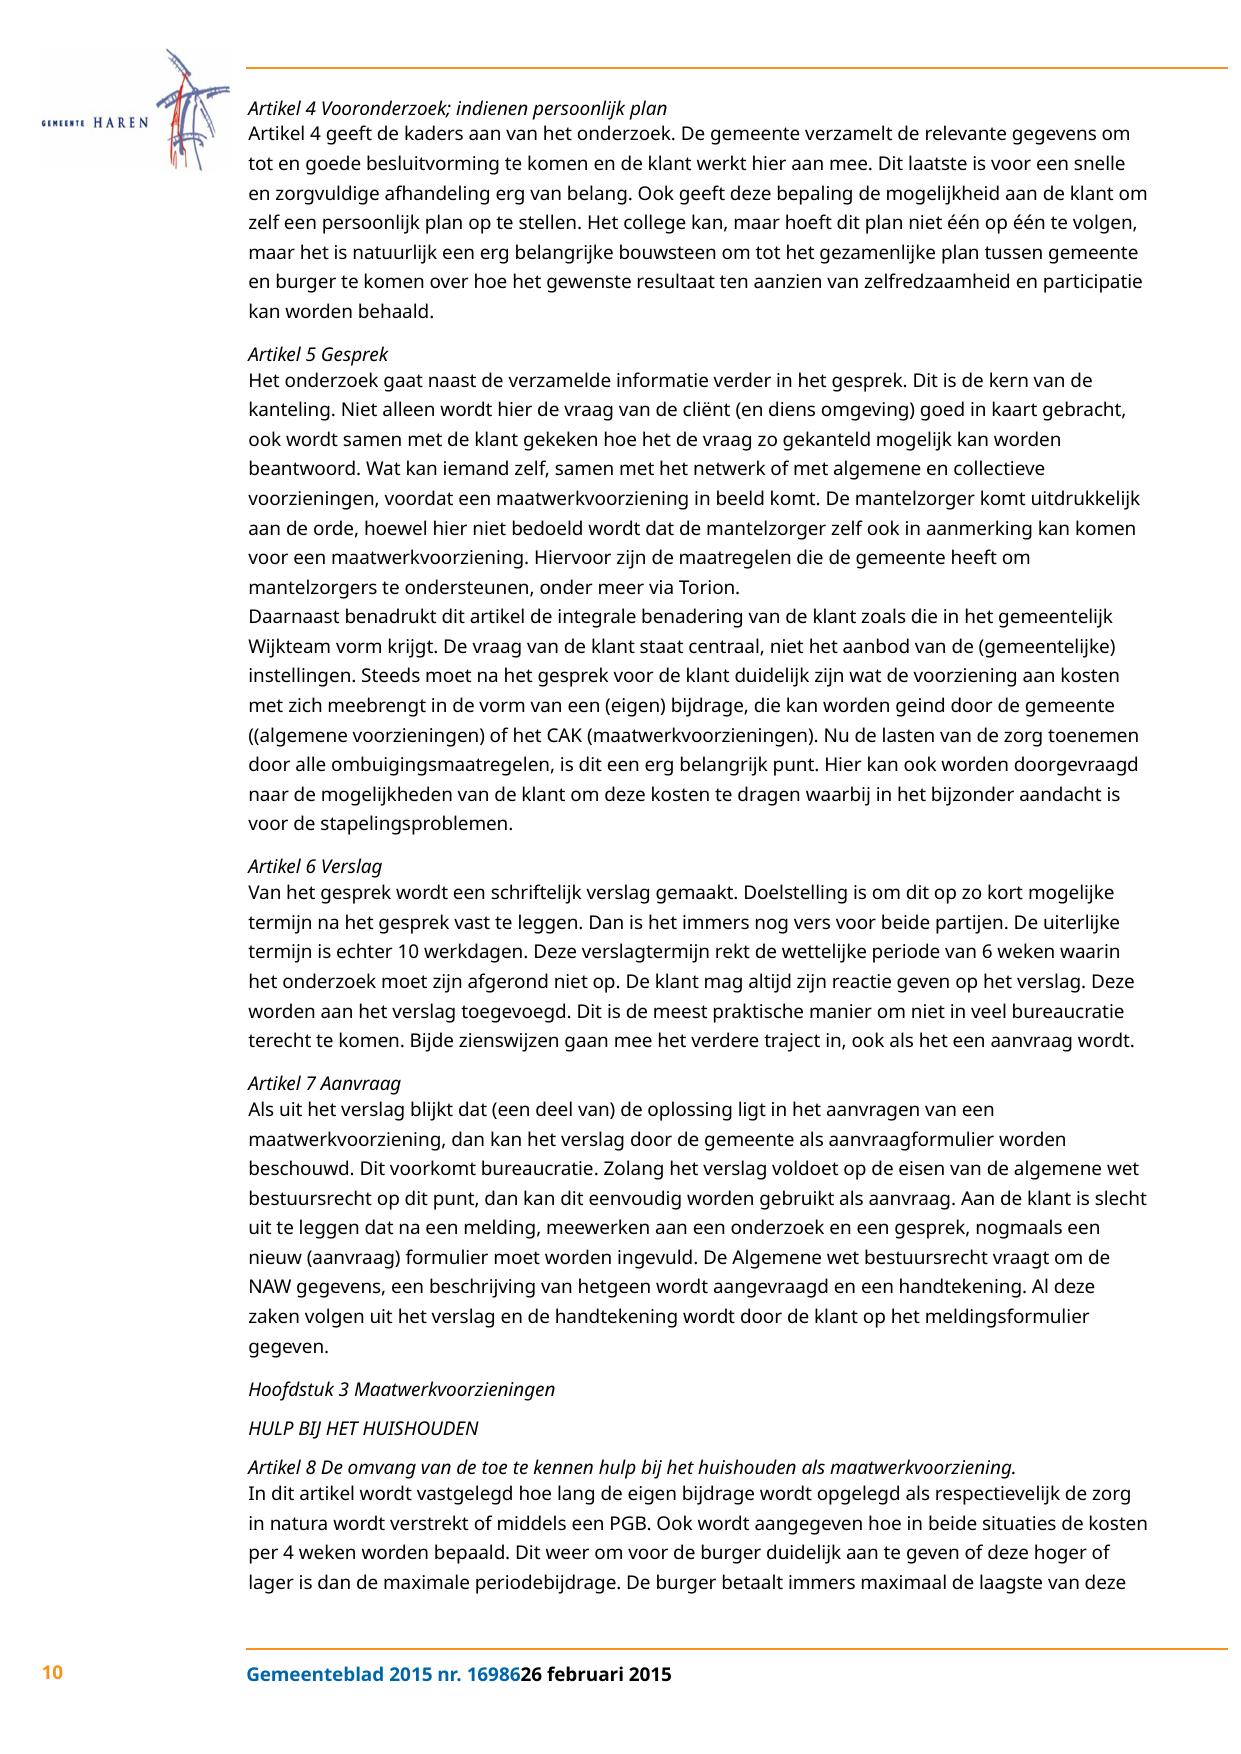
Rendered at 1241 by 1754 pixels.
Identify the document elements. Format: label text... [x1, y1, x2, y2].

picture [41, 47, 231, 172]
text Artikel 8 De omvang van de toe te kennen hulp bij het huishouden als maatwerkvoorziening. [248, 1454, 1152, 1480]
text Hoofdstuk 3 Maatwerkvoorzieningen [248, 1376, 1152, 1402]
text Van het gesprek wordt een schriftelijk verslag gemaakt. Doelstelling is om dit op zo kort mogelijke termijn na het gesprek vast te leggen. Dan is het immers nog vers voor beide partijen. De uiterlijke termijn is echter 10 werkdagen. Deze verslagtermijn rekt de wettelijke periode van 6 weken waarin het onderzoek moet zijn afgerond niet op. De klant mag altijd zijn reactie geven op het verslag. Deze worden aan het verslag toegevoegd. Dit is de meest praktische manier om niet in veel bureaucratie terecht te komen. Bijde zienswijzen gaan mee het verdere traject in, ook als het een aanvraag wordt. [248, 879, 1152, 1053]
text Artikel 7 Aanvraag [248, 1071, 1152, 1096]
text In dit artikel wordt vastgelegd hoe lang de eigen bijdrage wordt opgelegd als respectievelijk de zorg in natura wordt verstrekt of middels een PGB. Ook wordt aangegeven hoe in beide situaties de kosten per 4 weken worden bepaald. Dit weer om voor de burger duidelijk aan te geven of deze hoger of lager is dan de maximale periodebijdrage. De burger betaalt immers maximaal de laagste van deze [248, 1480, 1152, 1595]
text Artikel 6 Verslag [248, 854, 1152, 879]
text Artikel 4 geeft de kaders aan van het onderzoek. De gemeente verzamelt de relevante gegevens om tot en goede besluitvorming te komen en de klant werkt hier aan mee. Dit laatste is voor een snelle en zorgvuldige afhandeling erg van belang. Ook geeft deze bepaling de mogelijkheid aan de klant om zelf een persoonlijk plan op te stellen. Het college kan, maar hoeft dit plan niet één op één te volgen, maar het is natuurlijk een erg belangrijke bouwsteen om tot het gezamenlijke plan tussen gemeente en burger te komen over hoe het gewenste resultaat ten aanzien van zelfredzaamheid en participatie kan worden behaald. [248, 121, 1152, 324]
text Artikel 5 Gesprek [248, 341, 1152, 367]
text Als uit het verslag blijkt dat (een deel van) de oplossing ligt in het aanvragen van een maatwerkvoorziening, dan kan het verslag door de gemeente als aanvraagformulier worden beschouwd. Dit voorkomt bureaucratie. Zolang het verslag voldoet op de eisen van de algemene wet bestuursrecht op dit punt, dan kan dit eenvoudig worden gebruikt als aanvraag. Aan de klant is slecht uit te leggen dat na een melding, meewerken aan een onderzoek en een gesprek, nogmaals een nieuw (aanvraag) formulier moet worden ingevuld. De Algemene wet bestuursrecht vraagt om de NAW gegevens, een beschrijving van hetgeen wordt aangevraagd en een handtekening. Al deze zaken volgen uit het verslag en de handtekening wordt door de klant op het meldingsformulier gegeven. [248, 1096, 1152, 1359]
text Daarnaast benadrukt dit artikel de integrale benadering van de klant zoals die in het gemeentelijk Wijkteam vorm krijgt. De vraag van de klant staat centraal, niet het aanbod van de (gemeentelijke) instellingen. Steeds moet na het gesprek voor de klant duidelijk zijn wat de voorziening aan kosten met zich meebrengt in de vorm van een (eigen) bijdrage, die kan worden geind door de gemeente ((algemene voorzieningen) of het CAK (maatwerkvoorzieningen). Nu de lasten van de zorg toenemen door alle ombuigingsmaatregelen, is dit een erg belangrijk punt. Hier kan ook worden doorgevraagd naar de mogelijkheden van de klant om deze kosten te dragen waarbij in het bijzonder aandacht is voor de stapelingsproblemen. [248, 603, 1152, 836]
text HULP BIJ HET HUISHOUDEN [248, 1415, 1152, 1441]
text Het onderzoek gaat naast de verzamelde informatie verder in het gesprek. Dit is de kern van de kanteling. Niet alleen wordt hier de vraag van de cliënt (en diens omgeving) goed in kaart gebracht, ook wordt samen met de klant gekeken hoe het de vraag zo gekanteld mogelijk kan worden beantwoord. Wat kan iemand zelf, samen met het netwerk of met algemene en collectieve voorzieningen, voordat een maatwerkvoorziening in beeld komt. De mantelzorger komt uitdrukkelijk aan de orde, hoewel hier niet bedoeld wordt dat de mantelzorger zelf ook in aanmerking kan komen voor een maatwerkvoorziening. Hiervoor zijn de maatregelen die de gemeente heeft om mantelzorgers te ondersteunen, onder meer via Torion. [248, 367, 1152, 600]
text Artikel 4 Vooronderzoek; indienen persoonlijk plan [248, 95, 1152, 121]
